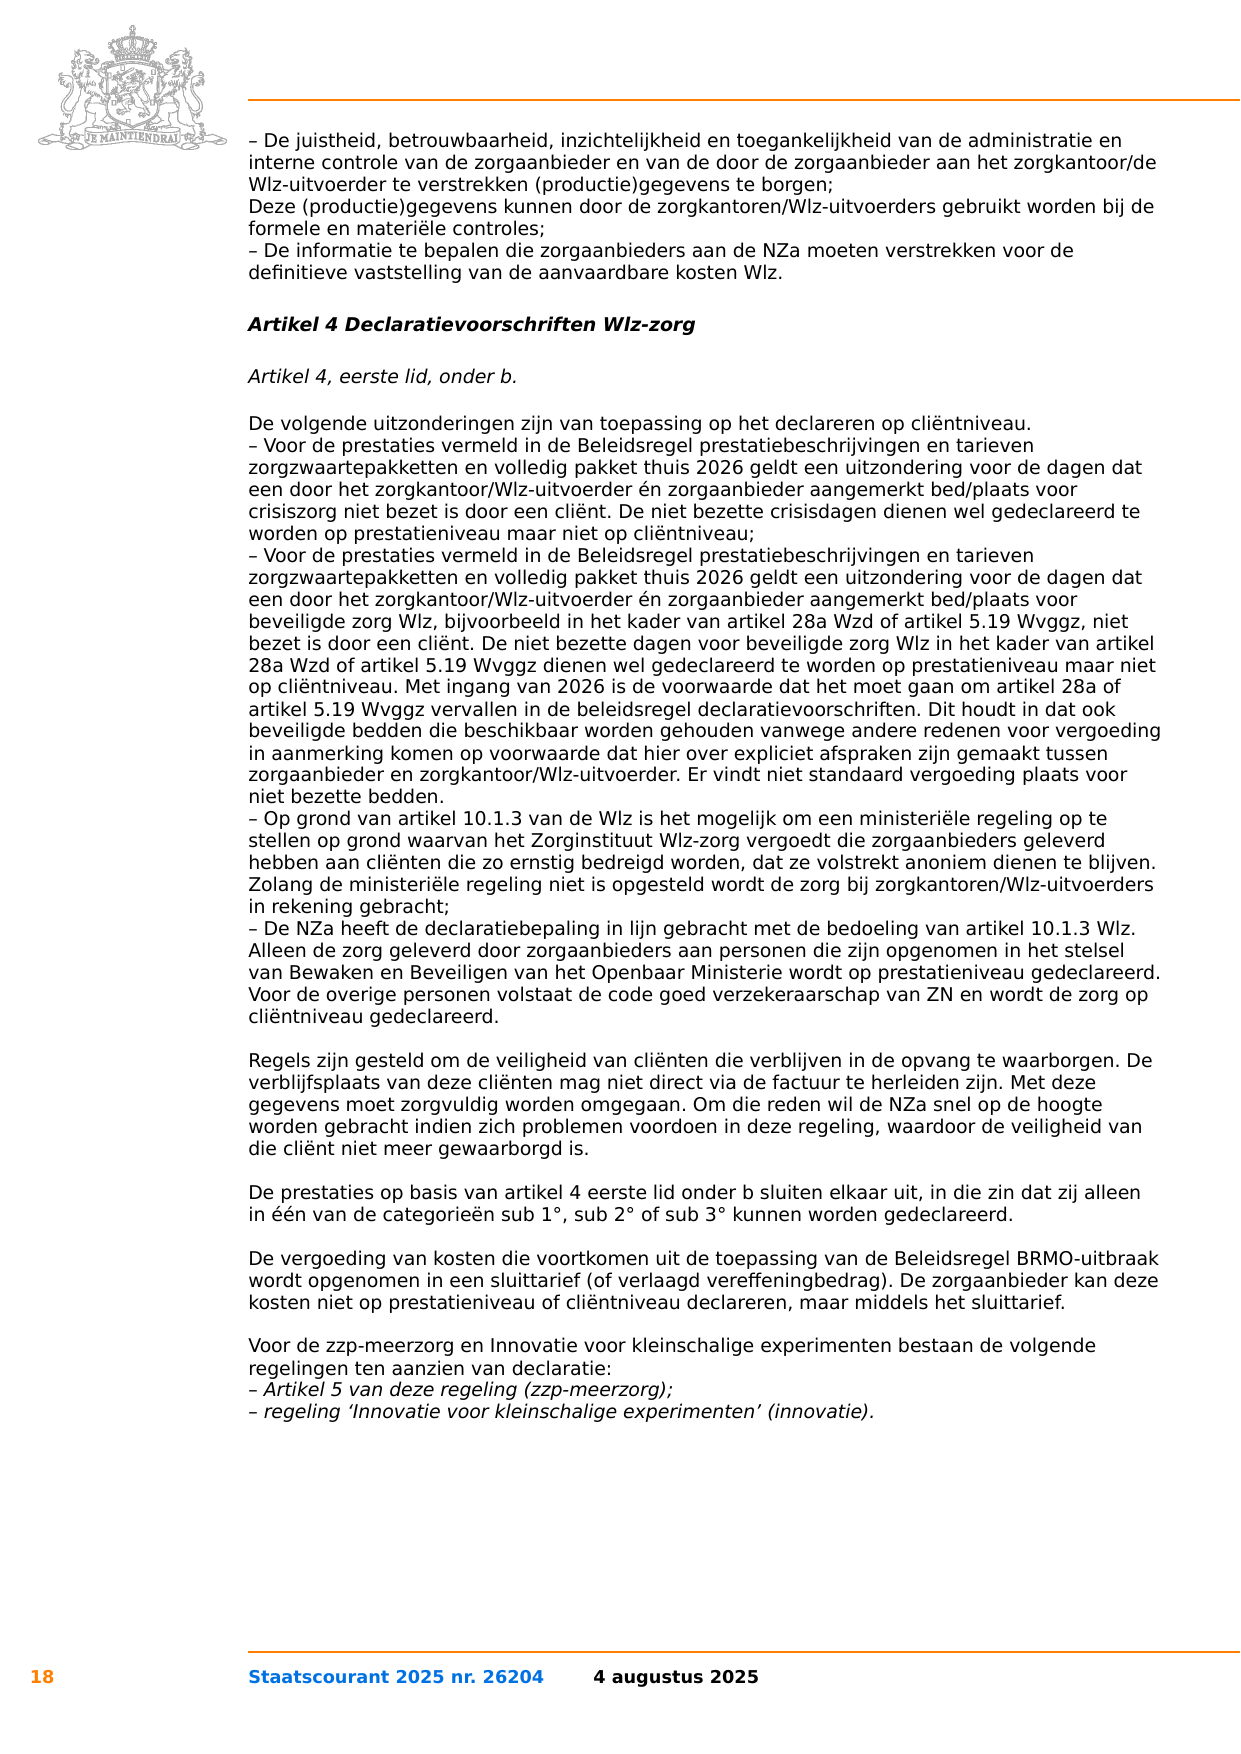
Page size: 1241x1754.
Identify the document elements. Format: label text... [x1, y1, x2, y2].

text – De NZa heeft de declaratiebepaling in lijn gebracht met de bedoeling van artikel 10.1.3 Wlz. Alleen de zorg geleverd door zorgaanbieders aan personen die zijn opgenomen in het stelsel van Bewaken en Beveiligen van het Openbaar Ministerie wordt op prestatieniveau gedeclareerd. Voor de overige personen volstaat de code goed verzekeraarschap van ZN en wordt de zorg op cliëntniveau gedeclareerd. [248, 918, 1163, 1028]
picture [38, 25, 227, 150]
text De volgende uitzonderingen zijn van toepassing op het declareren op cliëntniveau. [248, 413, 1163, 435]
text De vergoeding van kosten die voortkomen uit de toepassing van de Beleidsregel BRMO-uitbraak wordt opgenomen in een sluittarief (of verlaagd vereffeningbedrag). De zorgaanbieder kan deze kosten niet op prestatieniveau of cliëntniveau declareren, maar middels het sluittarief. [248, 1248, 1163, 1313]
text – Voor de prestaties vermeld in de Beleidsregel prestatiebeschrijvingen en tarieven zorgzwaartepakketten en volledig pakket thuis 2026 geldt een uitzondering voor de dagen dat een door het zorgkantoor/Wlz-uitvoerder én zorgaanbieder aangemerkt bed/plaats voor beveiligde zorg Wlz, bijvoorbeeld in het kader van artikel 28a Wzd of artikel 5.19 Wvggz, niet bezet is door een cliënt. De niet bezette dagen voor beveiligde zorg Wlz in het kader van artikel 28a Wzd of artikel 5.19 Wvggz dienen wel gedeclareerd te worden op prestatieniveau maar niet op cliëntniveau. Met ingang van 2026 is de voorwaarde dat het moet gaan om artikel 28a of artikel 5.19 Wvggz vervallen in de beleidsregel declaratievoorschriften. Dit houdt in dat ook beveiligde bedden die beschikbaar worden gehouden vanwege andere redenen voor vergoeding in aanmerking komen op voorwaarde dat hier over expliciet afspraken zijn gemaakt tussen zorgaanbieder en zorgkantoor/Wlz-uitvoerder. Er vindt niet standaard vergoeding plaats voor niet bezette bedden. [248, 544, 1163, 808]
text Voor de zzp-meerzorg en Innovatie voor kleinschalige experimenten bestaan de volgende regelingen ten aanzien van declaratie: [248, 1335, 1163, 1379]
text De prestaties op basis van artikel 4 eerste lid onder b sluiten elkaar uit, in die zin dat zij alleen in één van de categorieën sub 1°, sub 2° of sub 3° kunnen worden gedeclareerd. [248, 1182, 1163, 1226]
text – Op grond van artikel 10.1.3 van de Wlz is het mogelijk om een ministeriële regeling op te stellen op grond waarvan het Zorginstituut Wlz-zorg vergoedt die zorgaanbieders geleverd hebben aan cliënten die zo ernstig bedreigd worden, dat ze volstrekt anoniem dienen te blijven. Zolang de ministeriële regeling niet is opgesteld wordt de zorg bij zorgkantoren/Wlz-uitvoerders in rekening gebracht; [248, 808, 1163, 918]
text – regeling ‘Innovatie voor kleinschalige experimenten’ (innovatie). [248, 1401, 1163, 1423]
text Deze (productie)gegevens kunnen door de zorgkantoren/Wlz-uitvoerders gebruikt worden bij de formele en materiële controles; [248, 196, 1163, 240]
text – Artikel 5 van deze regeling (zzp-meerzorg); [248, 1379, 1163, 1401]
text – De informatie te bepalen die zorgaanbieders aan de NZa moeten verstrekken voor de definitieve vaststelling van de aanvaardbare kosten Wlz. [248, 240, 1163, 284]
text – De juistheid, betrouwbaarheid, inzichtelijkheid en toegankelijkheid van de administratie en interne controle van de zorgaanbieder en van de door de zorgaanbieder aan het zorgkantoor/de Wlz-uitvoerder te verstrekken (productie)gegevens te borgen; [248, 130, 1163, 196]
text – Voor de prestaties vermeld in de Beleidsregel prestatiebeschrijvingen en tarieven zorgzwaartepakketten en volledig pakket thuis 2026 geldt een uitzondering voor de dagen dat een door het zorgkantoor/Wlz-uitvoerder én zorgaanbieder aangemerkt bed/plaats voor crisiszorg niet bezet is door een cliënt. De niet bezette crisisdagen dienen wel gedeclareerd te worden op prestatieniveau maar niet op cliëntniveau; [248, 435, 1163, 544]
subtitle Artikel 4, eerste lid, onder b. [248, 366, 1163, 388]
subtitle Artikel 4 Declaratievoorschriften Wlz-zorg [248, 314, 1163, 336]
text Regels zijn gesteld om de veiligheid van cliënten die verblijven in de opvang te waarborgen. De verblijfsplaats van deze cliënten mag niet direct via de factuur te herleiden zijn. Met deze gegevens moet zorgvuldig worden omgegaan. Om die reden wil de NZa snel op de hoogte worden gebracht indien zich problemen voordoen in deze regeling, waardoor de veiligheid van die cliënt niet meer gewaarborgd is. [248, 1050, 1163, 1160]
